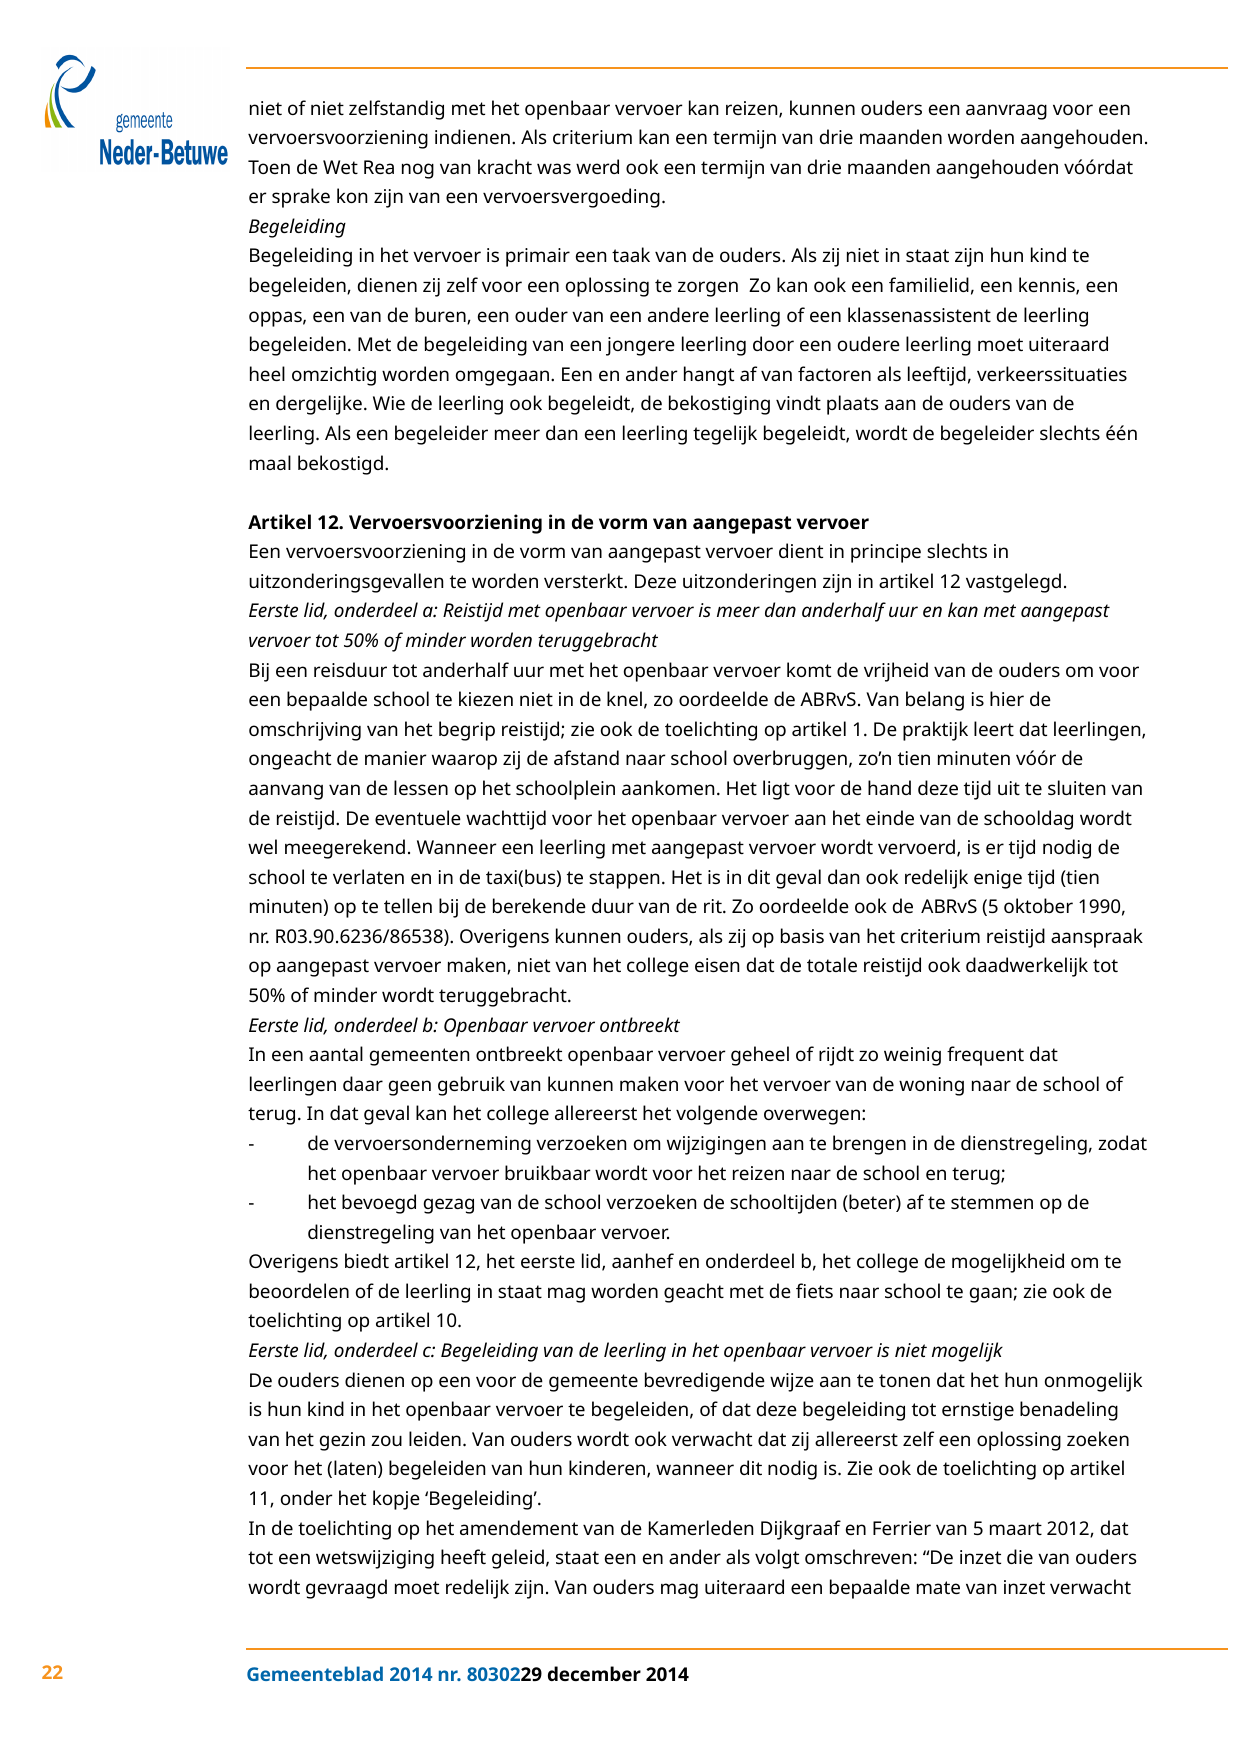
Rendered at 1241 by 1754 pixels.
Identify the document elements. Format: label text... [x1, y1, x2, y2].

text Eerste lid, onderdeel c: Begeleiding van de leerling in het openbaar vervoer is niet mogelijk [248, 1337, 1152, 1363]
text In een aantal gemeenten ontbreekt openbaar vervoer geheel of rijdt zo weinig frequent dat leerlingen daar geen gebruik van kunnen maken voor het vervoer van de woning naar de school of terug. In dat geval kan het college allereerst het volgende overwegen: [248, 1041, 1152, 1126]
text In de toelichting op het amendement van de Kamerleden Dijkgraaf en Ferrier van 5 maart 2012, dat tot een wetswijziging heeft geleid, staat een en ander als volgt omschreven: “De inzet die van ouders wordt gevraagd moet redelijk zijn. Van ouders mag uiteraard een bepaalde mate van inzet verwacht [248, 1515, 1152, 1600]
text Eerste lid, onderdeel a: Reistijd met openbaar vervoer is meer dan anderhalf uur en kan met aangepast vervoer tot 50% of minder worden teruggebracht [248, 598, 1152, 653]
text Een vervoersvoorziening in de vorm van aangepast vervoer dient in principe slechts in uitzonderingsgevallen te worden versterkt. Deze uitzonderingen zijn in artikel 12 vastgelegd. [248, 538, 1152, 594]
text Begeleiding in het vervoer is primair een taak van de ouders. Als zij niet in staat zijn hun kind te begeleiden, dienen zij zelf voor een oplossing te zorgen Zo kan ook een familielid, een kennis, een oppas, een van de buren, een ouder van een andere leerling of een klassenassistent de leerling begeleiden. Met de begeleiding van een jongere leerling door een oudere leerling moet uiteraard heel omzichtig worden omgegaan. Een en ander hangt af van factoren als leeftijd, verkeerssituaties en dergelijke. Wie de leerling ook begeleidt, de bekostiging vindt plaats aan de ouders van de leerling. Als een begeleider meer dan een leerling tegelijk begeleidt, wordt de begeleider slechts één maal bekostigd. [248, 243, 1152, 476]
picture [41, 47, 231, 172]
text niet of niet zelfstandig met het openbaar vervoer kan reizen, kunnen ouders een aanvraag voor een vervoersvoorziening indienen. Als criterium kan een termijn van drie maanden worden aangehouden. Toen de Wet Rea nog van kracht was werd ook een termijn van drie maanden aangehouden vóórdat er sprake kon zijn van een vervoersvergoeding. [248, 95, 1152, 209]
text Begeleiding [248, 213, 1152, 239]
text Bij een reisduur tot anderhalf uur met het openbaar vervoer komt de vrijheid van de ouders om voor een bepaalde school te kiezen niet in de knel, zo oordeelde de ABRvS. Van belang is hier de omschrijving van het begrip reistijd; zie ook de toelichting op artikel 1. De praktijk leert dat leerlingen, ongeacht de manier waarop zij de afstand naar school overbruggen, zo’n tien minuten vóór de aanvang van de lessen op het schoolplein aankomen. Het ligt voor de hand deze tijd uit te sluiten van de reistijd. De eventuele wachttijd voor het openbaar vervoer aan het einde van de schooldag wordt wel meegerekend. Wanneer een leerling met aangepast vervoer wordt vervoerd, is er tijd nodig de school te verlaten en in de taxi(bus) te stappen. Het is in dit geval dan ook redelijk enige tijd (tien minuten) op te tellen bij de berekende duur van de rit. Zo oordeelde ook de ABRvS (5 oktober 1990, nr. R03.90.6236/86538). Overigens kunnen ouders, als zij op basis van het criterium reistijd aanspraak op aangepast vervoer maken, niet van het college eisen dat de totale reistijd ook daadwerkelijk tot 50% of minder wordt teruggebracht. [248, 657, 1152, 1008]
text Eerste lid, onderdeel b: Openbaar vervoer ontbreekt [248, 1012, 1152, 1038]
list het bevoegd gezag van de school verzoeken de schooltijden (beter) af te stemmen op de dienstregeling van het openbaar vervoer. [248, 1189, 1152, 1245]
text Overigens biedt artikel 12, het eerste lid, aanhef en onderdeel b, het college de mogelijkheid om te beoordelen of de leerling in staat mag worden geacht met de fiets naar school te gaan; zie ook de toelichting op artikel 10. [248, 1248, 1152, 1333]
list de vervoersonderneming verzoeken om wijzigingen aan te brengen in de dienstregeling, zodat het openbaar vervoer bruikbaar wordt voor het reizen naar de school en terug; [248, 1130, 1152, 1186]
text De ouders dienen op een voor de gemeente bevredigende wijze aan te tonen dat het hun onmogelijk is hun kind in het openbaar vervoer te begeleiden, of dat deze begeleiding tot ernstige benadeling van het gezin zou leiden. Van ouders wordt ook verwacht dat zij allereerst zelf een oplossing zoeken voor het (laten) begeleiden van hun kinderen, wanneer dit nodig is. Zie ook de toelichting op artikel 11, onder het kopje ‘Begeleiding’. [248, 1367, 1152, 1511]
text Artikel 12. Vervoersvoorziening in de vorm van aangepast vervoer [248, 509, 1152, 535]
